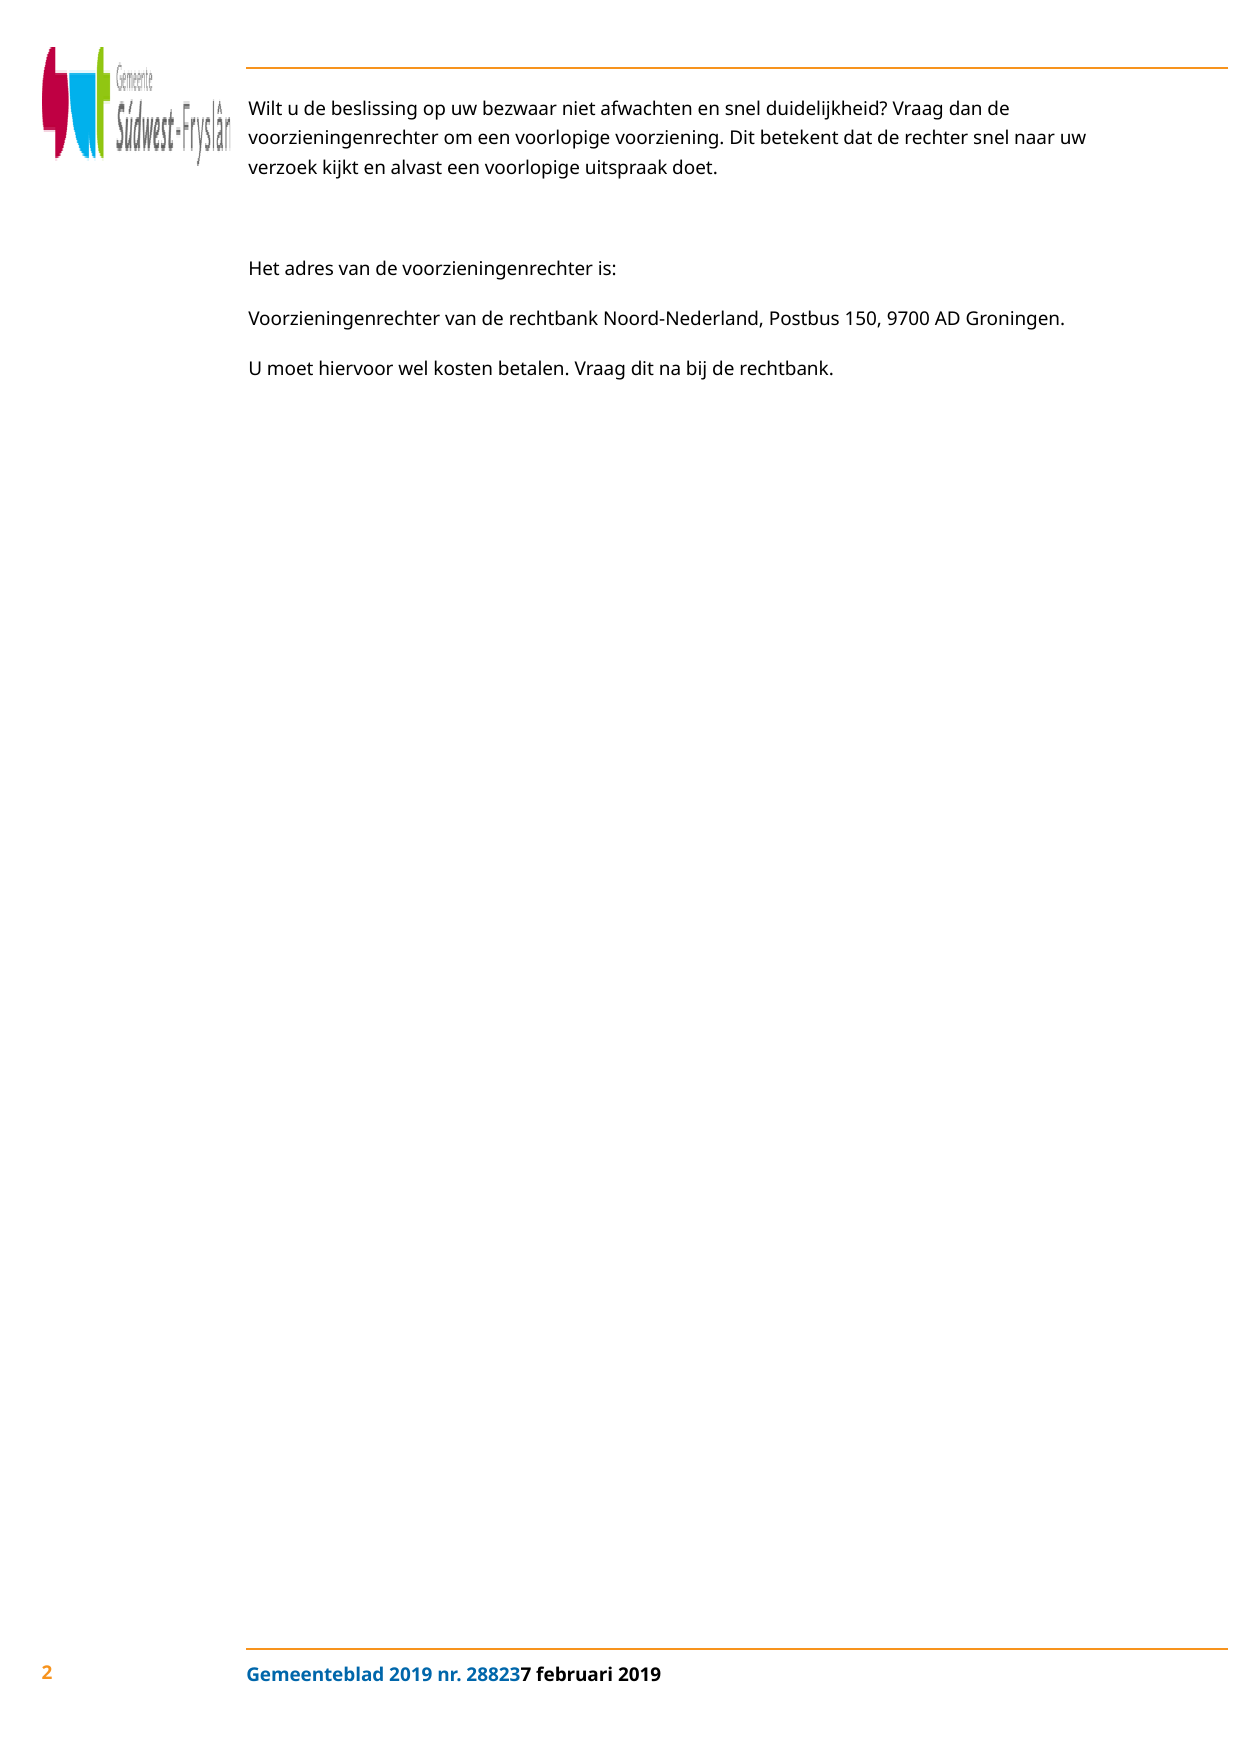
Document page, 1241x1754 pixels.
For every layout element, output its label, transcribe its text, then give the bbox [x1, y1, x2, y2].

text U moet hiervoor wel kosten betalen. Vraag dit na bij de rechtbank. [248, 356, 1152, 381]
text Voorzieningenrechter van de rechtbank Noord-Nederland, Postbus 150, 9700 AD Groningen. [248, 305, 1152, 331]
picture [41, 47, 231, 172]
text Het adres van de voorzieningenrechter is: [248, 255, 1152, 281]
text Wilt u de beslissing op uw bezwaar niet afwachten en snel duidelijkheid? Vraag dan de voorzieningenrechter om een voorlopige voorziening. Dit betekent dat de rechter snel naar uw verzoek kijkt en alvast een voorlopige uitspraak doet. [248, 95, 1152, 180]
